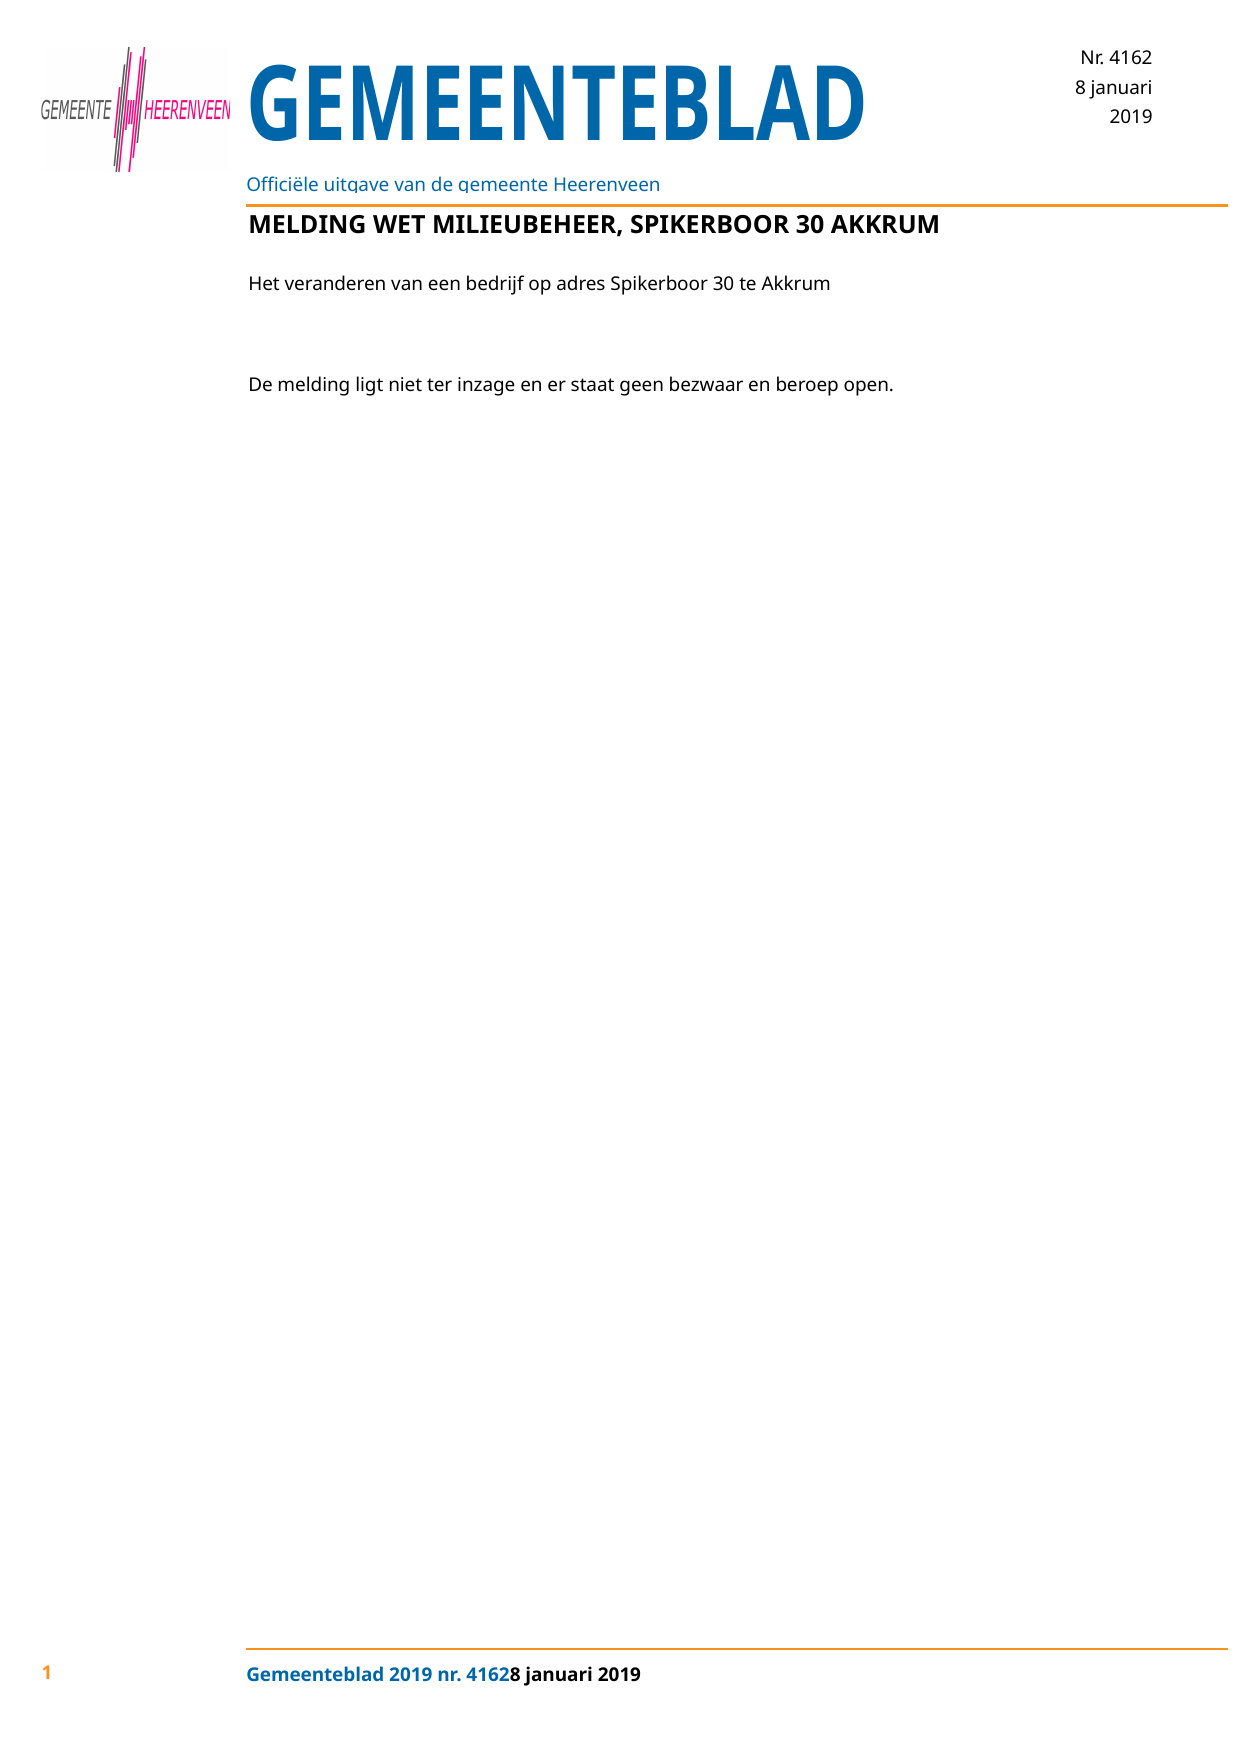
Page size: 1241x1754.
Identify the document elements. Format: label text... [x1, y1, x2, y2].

text MELDING WET MILIEUBEHEER, SPIKERBOOR 30 AKKRUM [248, 207, 1152, 241]
text De melding ligt niet ter inzage en er staat geen bezwaar en beroep open. [248, 371, 1152, 397]
picture [41, 47, 231, 172]
text Het veranderen van een bedrijf op adres Spikerboor 30 te Akkrum [248, 270, 1152, 296]
